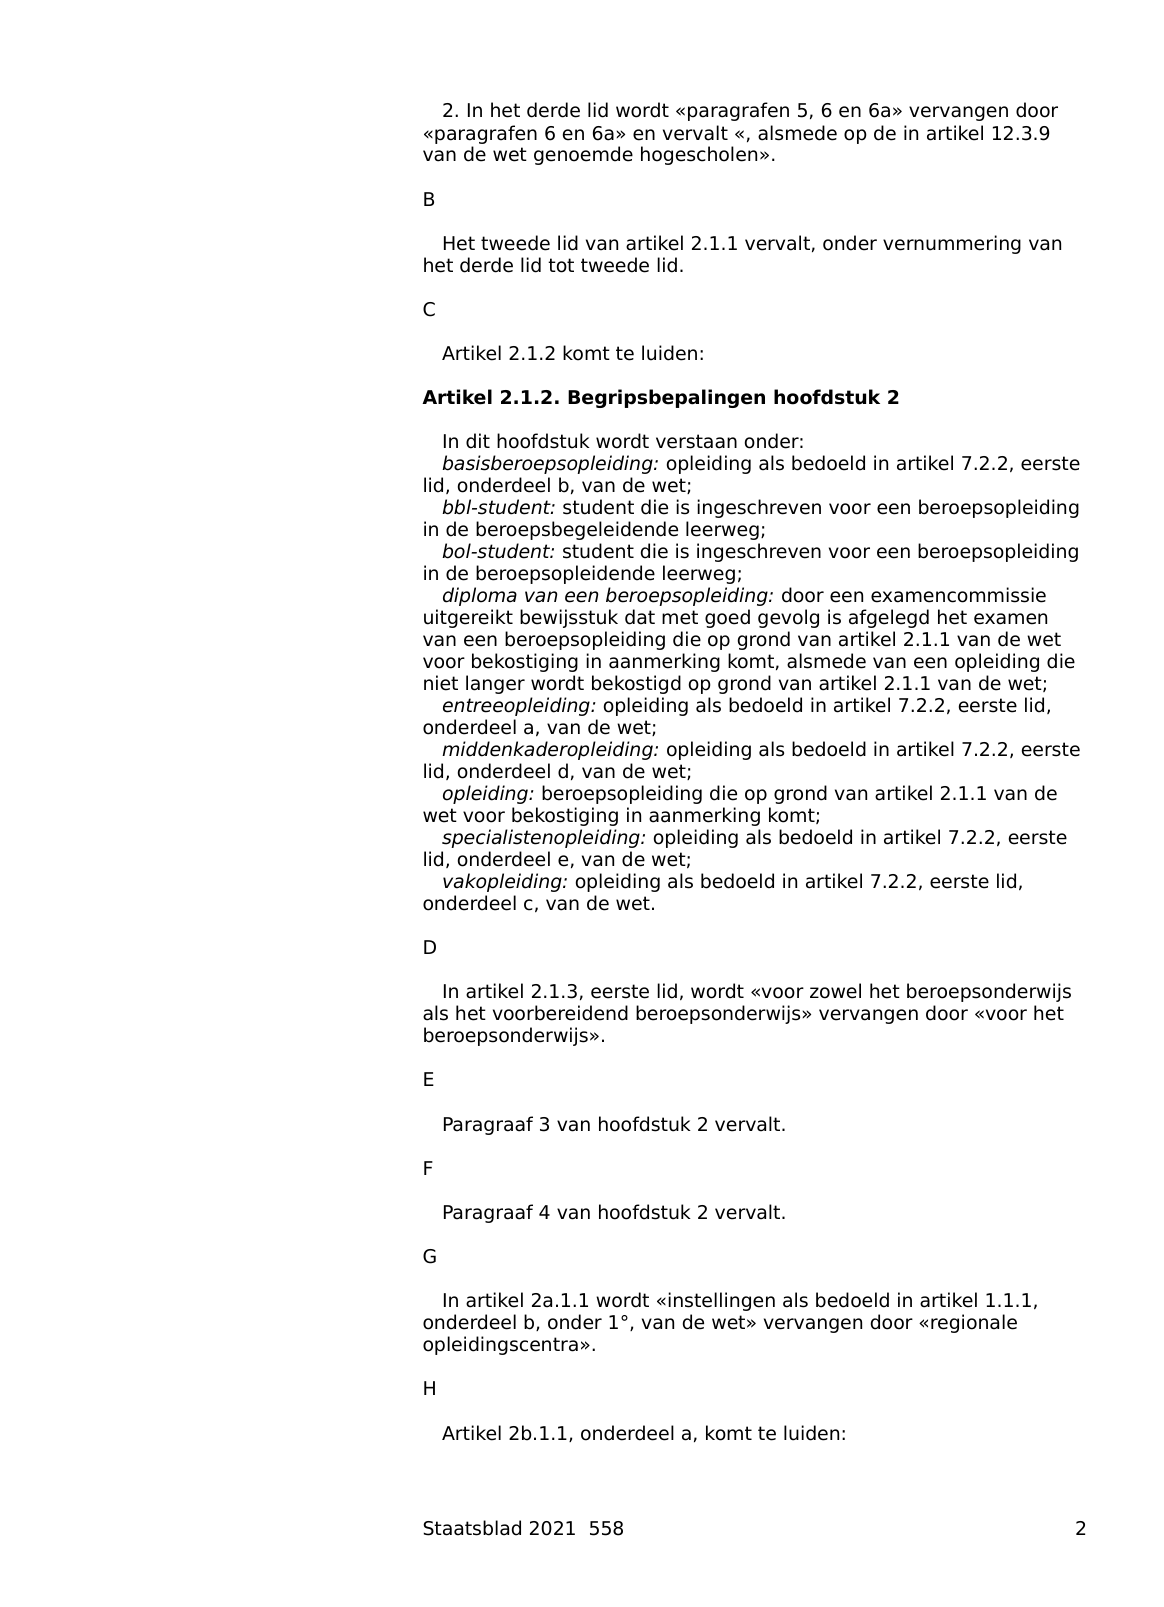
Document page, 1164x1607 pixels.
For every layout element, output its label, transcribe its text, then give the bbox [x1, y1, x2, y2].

text G [422, 1246, 1087, 1268]
text specialistenopleiding: opleiding als bedoeld in artikel 7.2.2, eerste lid, onderdeel e, van de wet; [422, 827, 1087, 871]
text Paragraaf 4 van hoofdstuk 2 vervalt. [422, 1202, 1087, 1224]
text bbl-student: student die is ingeschreven voor een beroepsopleiding in de beroepsbegeleidende leerweg; [422, 497, 1087, 541]
text In artikel 2.1.3, eerste lid, wordt «voor zowel het beroepsonderwijs als het voorbereidend beroepsonderwijs» vervangen door «voor het beroepsonderwijs». [422, 981, 1087, 1047]
text basisberoepsopleiding: opleiding als bedoeld in artikel 7.2.2, eerste lid, onderdeel b, van de wet; [422, 453, 1087, 497]
text Het tweede lid van artikel 2.1.1 vervalt, onder vernummering van het derde lid tot tweede lid. [422, 233, 1087, 277]
text middenkaderopleiding: opleiding als bedoeld in artikel 7.2.2, eerste lid, onderdeel d, van de wet; [422, 739, 1087, 783]
text diploma van een beroepsopleiding: door een examencommissie uitgereikt bewijsstuk dat met goed gevolg is afgelegd het examen van een beroepsopleiding die op grond van artikel 2.1.1 van de wet voor bekostiging in aanmerking komt, alsmede van een opleiding die niet langer wordt bekostigd op grond van artikel 2.1.1 van de wet; [422, 585, 1087, 695]
subtitle Artikel 2.1.2. Begripsbepalingen hoofdstuk 2 [422, 387, 1087, 409]
text E [422, 1069, 1087, 1091]
text Artikel 2.1.2 komt te luiden: [422, 343, 1087, 365]
text opleiding: beroepsopleiding die op grond van artikel 2.1.1 van de wet voor bekostiging in aanmerking komt; [422, 783, 1087, 827]
text entreeopleiding: opleiding als bedoeld in artikel 7.2.2, eerste lid, onderdeel a, van de wet; [422, 695, 1087, 739]
text D [422, 937, 1087, 959]
text 2. In het derde lid wordt «paragrafen 5, 6 en 6a» vervangen door «paragrafen 6 en 6a» en vervalt «, alsmede op de in artikel 12.3.9 van de wet genoemde hogescholen». [422, 100, 1087, 166]
text Artikel 2b.1.1, onderdeel a, komt te luiden: [422, 1422, 1087, 1444]
text F [422, 1158, 1087, 1180]
text Paragraaf 3 van hoofdstuk 2 vervalt. [422, 1113, 1087, 1136]
text bol-student: student die is ingeschreven voor een beroepsopleiding in de beroepsopleidende leerweg; [422, 541, 1087, 585]
text vakopleiding: opleiding als bedoeld in artikel 7.2.2, eerste lid, onderdeel c, van de wet. [422, 871, 1087, 915]
text In dit hoofdstuk wordt verstaan onder: [422, 431, 1087, 453]
text B [422, 188, 1087, 211]
text C [422, 299, 1087, 321]
text In artikel 2a.1.1 wordt «instellingen als bedoeld in artikel 1.1.1, onderdeel b, onder 1°, van de wet» vervangen door «regionale opleidingscentra». [422, 1290, 1087, 1356]
text H [422, 1378, 1087, 1400]
